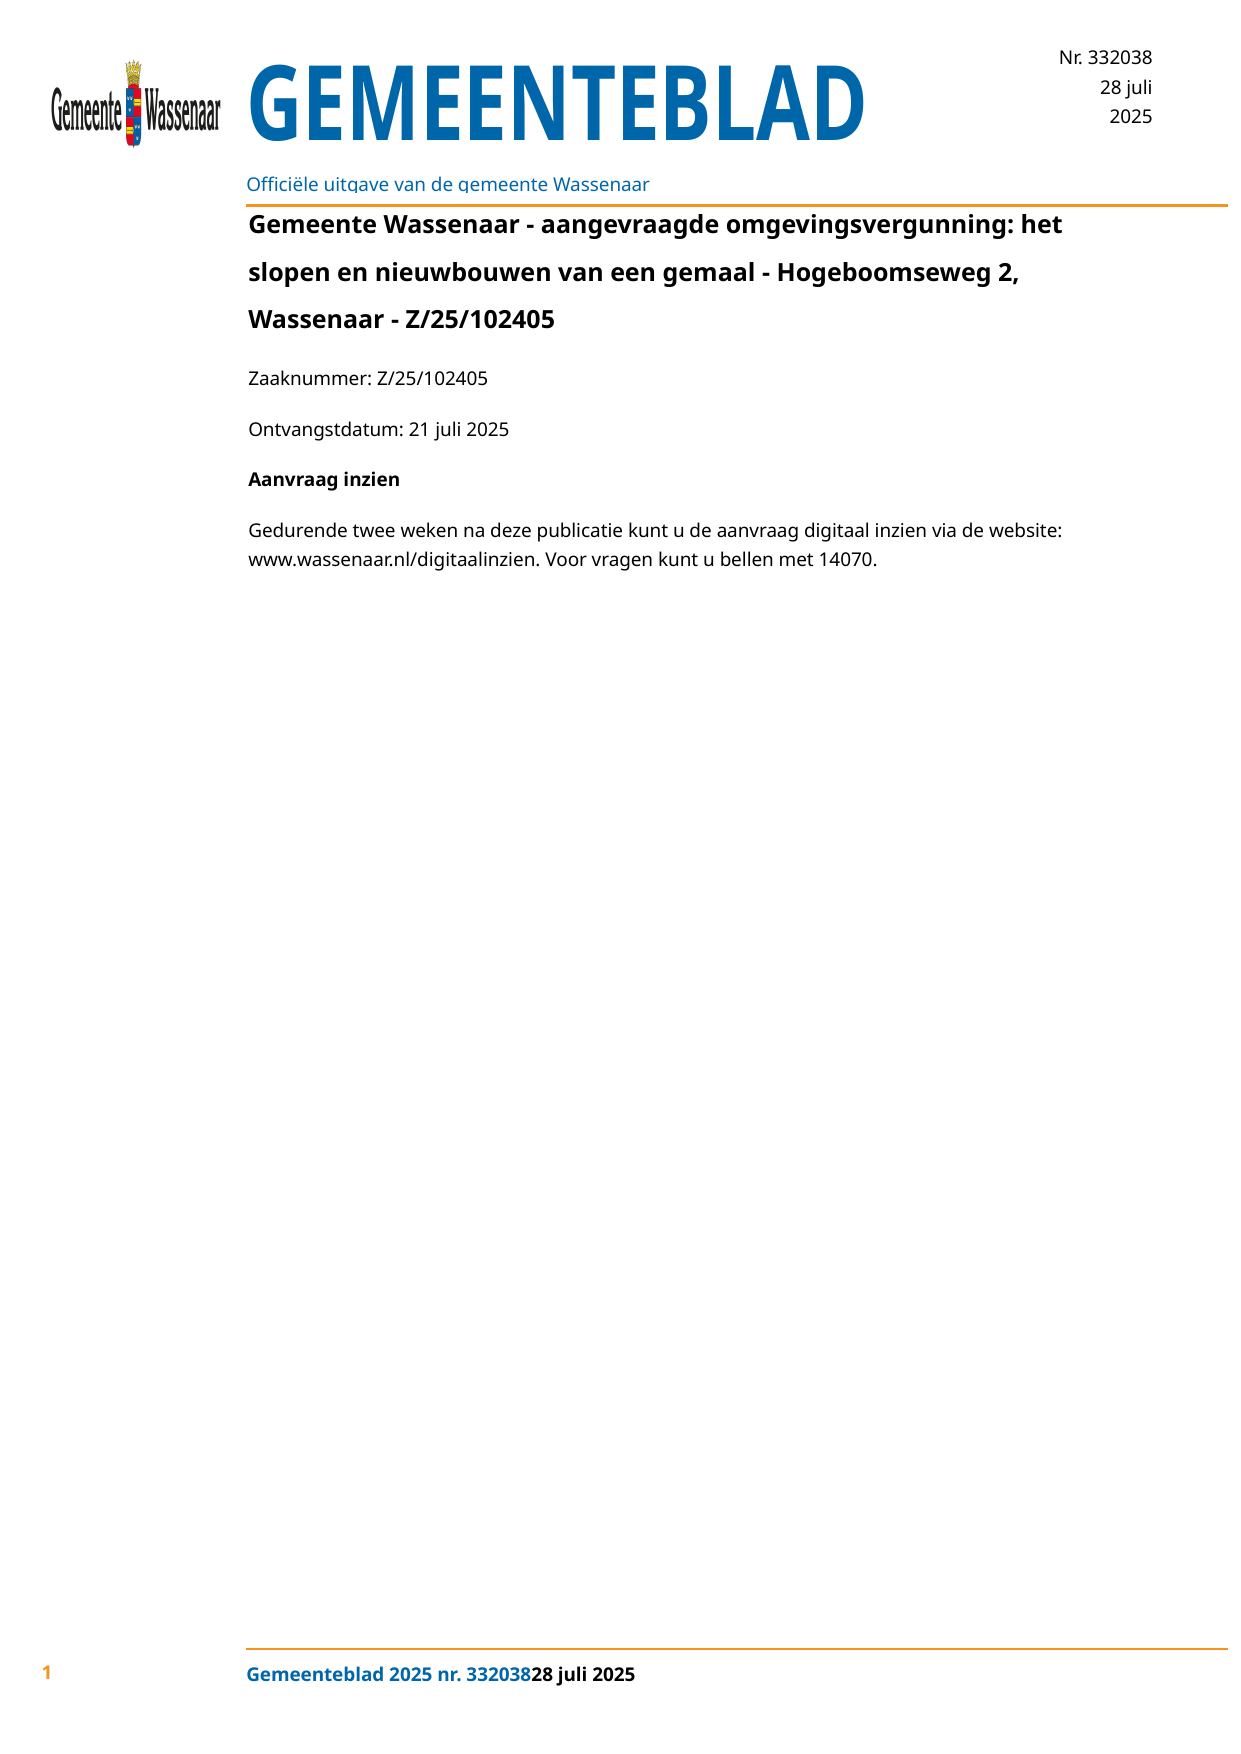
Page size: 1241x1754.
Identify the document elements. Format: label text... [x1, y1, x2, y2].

picture [41, 47, 231, 172]
text Aanvraag inzien [248, 466, 1152, 492]
text Zaaknummer: Z/25/102405 [248, 366, 1152, 391]
text Gemeente Wassenaar - aangevraagde omgevingsvergunning: het slopen en nieuwbouwen van een gemaal - Hogeboomseweg 2, Wassenaar - Z/25/102405 [248, 207, 1152, 336]
text Ontvangstdatum: 21 juli 2025 [248, 416, 1152, 442]
text Gedurende twee weken na deze publicatie kunt u de aanvraag digitaal inzien via de website: www.wassenaar.nl/digitaalinzien. Voor vragen kunt u bellen met 14070. [248, 517, 1152, 572]
